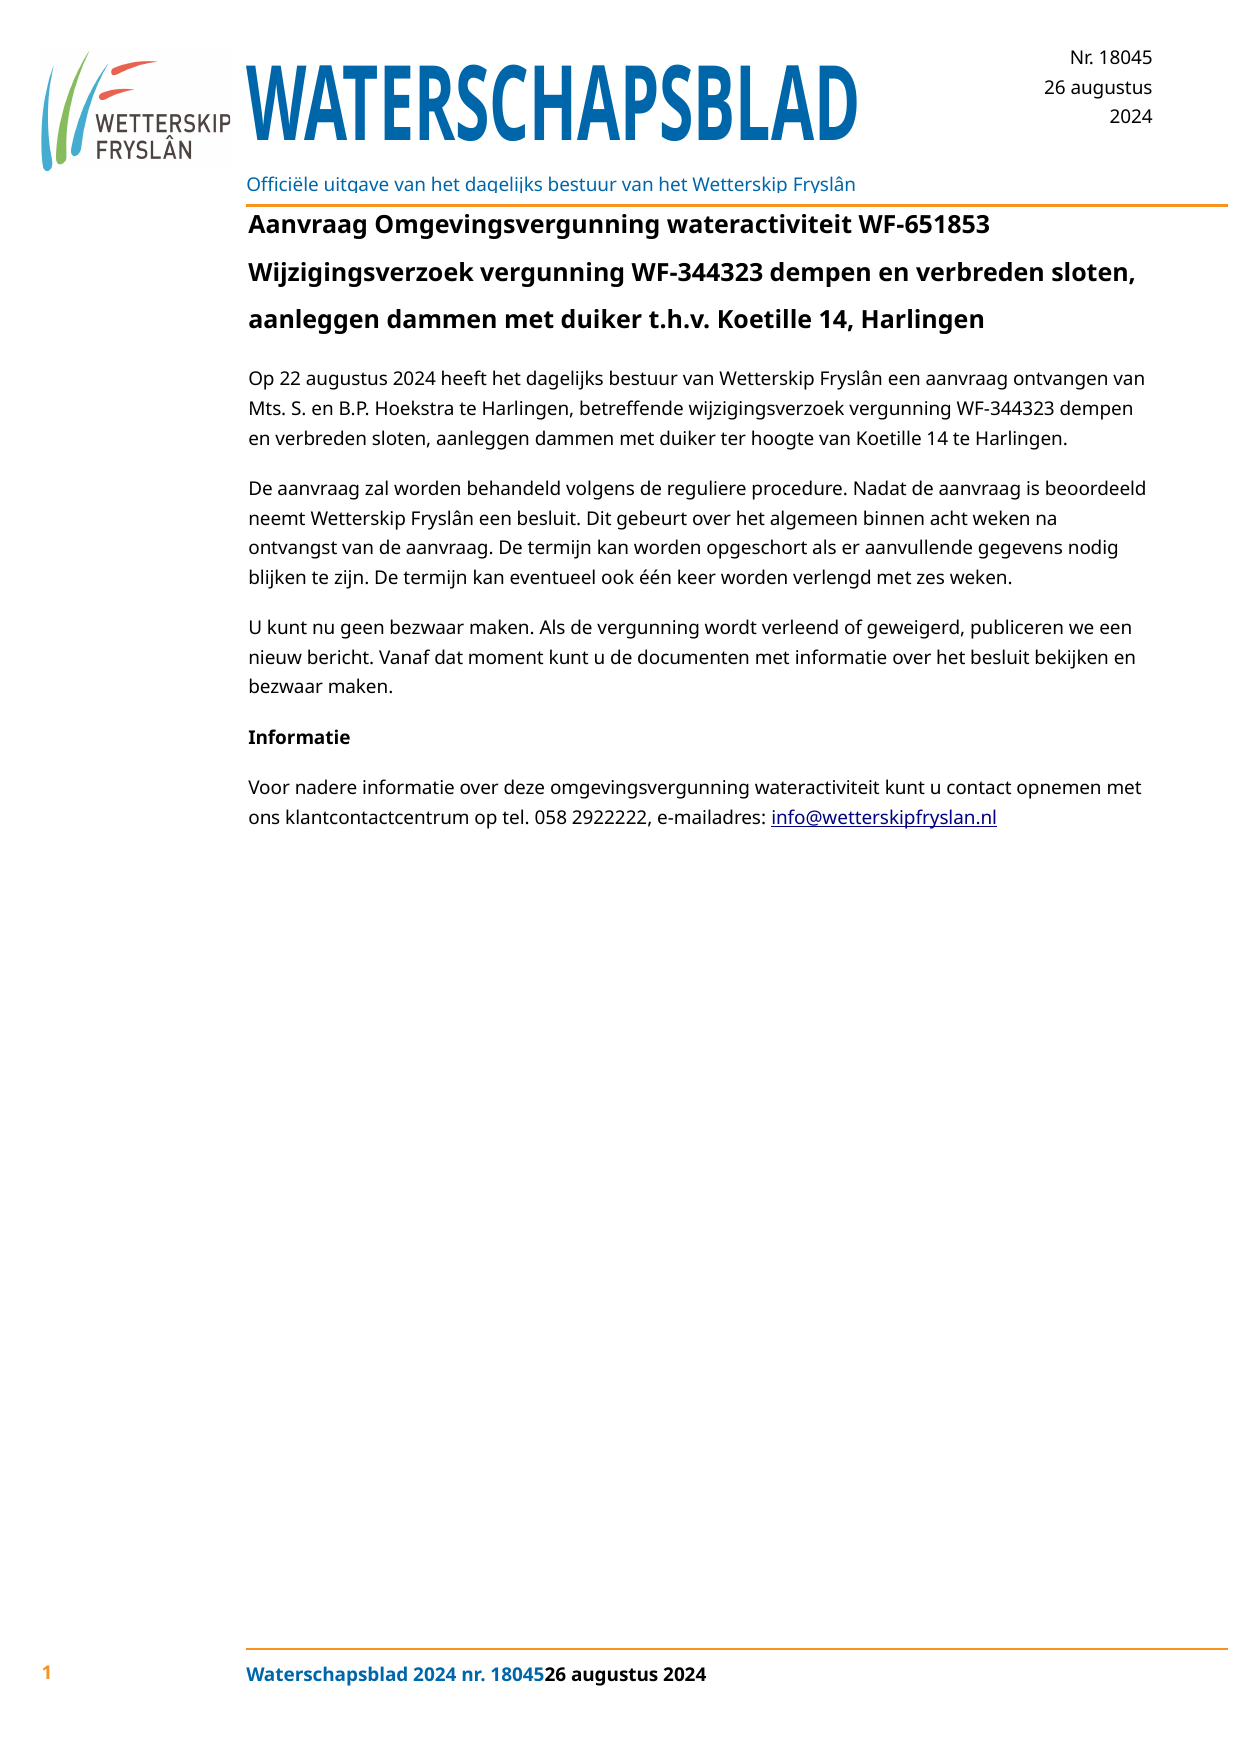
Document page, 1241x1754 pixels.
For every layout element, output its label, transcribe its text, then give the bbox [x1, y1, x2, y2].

text Voor nadere informatie over deze omgevingsvergunning wateractiviteit kunt u contact opnemen met ons klantcontactcentrum op tel. 058 2922222, e-mailadres: info@wetterskipfryslan.nl [248, 774, 1152, 829]
text Informatie [248, 724, 1152, 749]
text De aanvraag zal worden behandeld volgens de reguliere procedure. Nadat de aanvraag is beoordeeld neemt Wetterskip Fryslân een besluit. Dit gebeurt over het algemeen binnen acht weken na ontvangst van de aanvraag. De termijn kan worden opgeschort als er aanvullende gegevens nodig blijken te zijn. De termijn kan eventueel ook één keer worden verlengd met zes weken. [248, 475, 1152, 589]
picture [41, 47, 231, 172]
text U kunt nu geen bezwaar maken. Als de vergunning wordt verleend of geweigerd, publiceren we een nieuw bericht. Vanaf dat moment kunt u de documenten met informatie over het besluit bekijken en bezwaar maken. [248, 614, 1152, 699]
text Op 22 augustus 2024 heeft het dagelijks bestuur van Wetterskip Fryslân een aanvraag ontvangen van Mts. S. en B.P. Hoekstra te Harlingen, betreffende wijzigingsverzoek vergunning WF-344323 dempen en verbreden sloten, aanleggen dammen met duiker ter hoogte van Koetille 14 te Harlingen. [248, 366, 1152, 450]
text Aanvraag Omgevingsvergunning wateractiviteit WF-651853 Wijzigingsverzoek vergunning WF-344323 dempen en verbreden sloten, aanleggen dammen met duiker t.h.v. Koetille 14, Harlingen [248, 207, 1152, 336]
